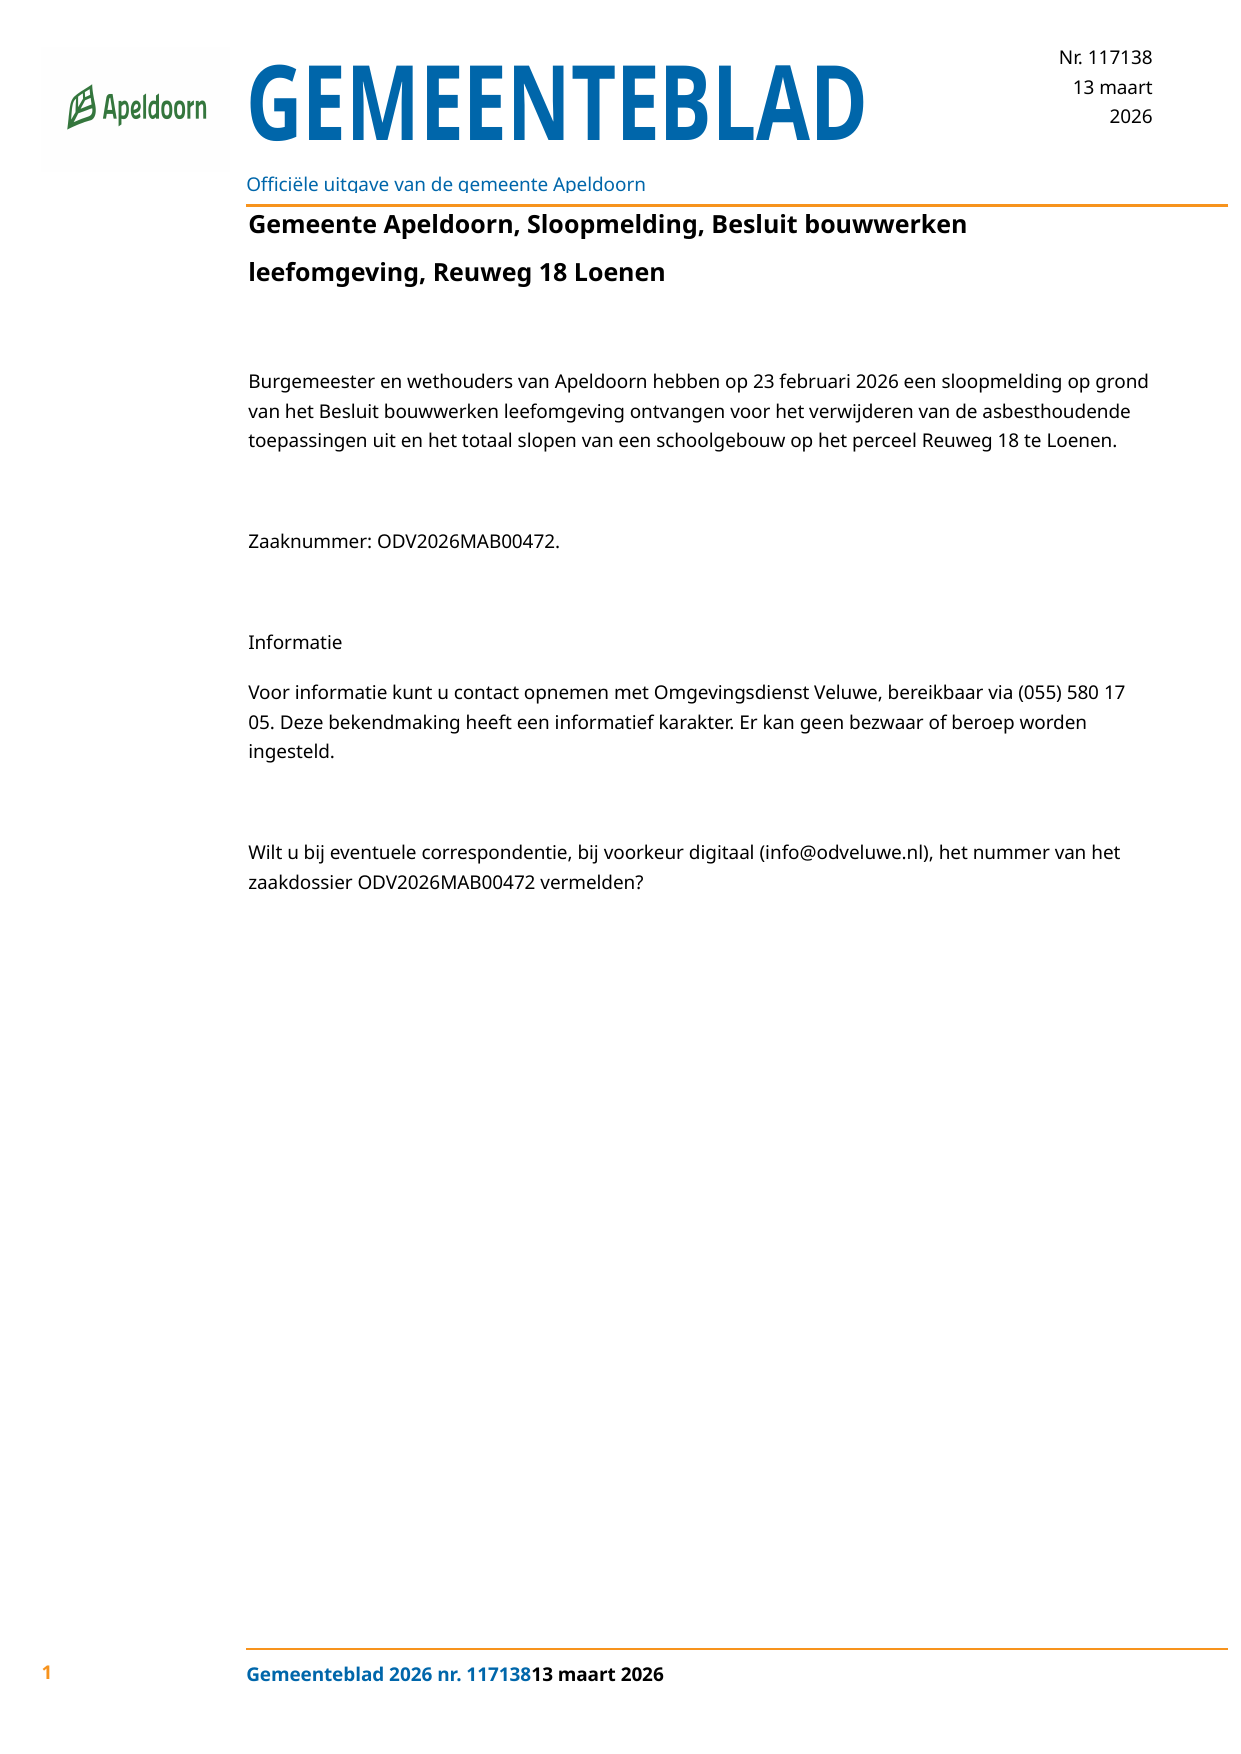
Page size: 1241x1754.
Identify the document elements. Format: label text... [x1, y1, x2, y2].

text Burgemeester en wethouders van Apeldoorn hebben op 23 februari 2026 een sloopmelding op grond van het Besluit bouwwerken leefomgeving ontvangen voor het verwijderen van de asbesthoudende toepassingen uit en het totaal slopen van een schoolgebouw op het perceel Reuweg 18 te Loenen. [248, 368, 1152, 453]
text Zaaknummer: ODV2026MAB00472. [248, 528, 1152, 554]
text Wilt u bij eventuele correspondentie, bij voorkeur digitaal (info@odveluwe.nl), het nummer van het zaakdossier ODV2026MAB00472 vermelden? [248, 839, 1152, 895]
text Informatie [248, 629, 1152, 655]
picture [41, 47, 231, 172]
text Gemeente Apeldoorn, Sloopmelding, Besluit bouwwerken leefomgeving, Reuweg 18 Loenen [248, 207, 1152, 288]
text Voor informatie kunt u contact opnemen met Omgevingsdienst Veluwe, bereikbaar via (055) 580 17 05. Deze bekendmaking heeft een informatief karakter. Er kan geen bezwaar of beroep worden ingesteld. [248, 679, 1152, 764]
